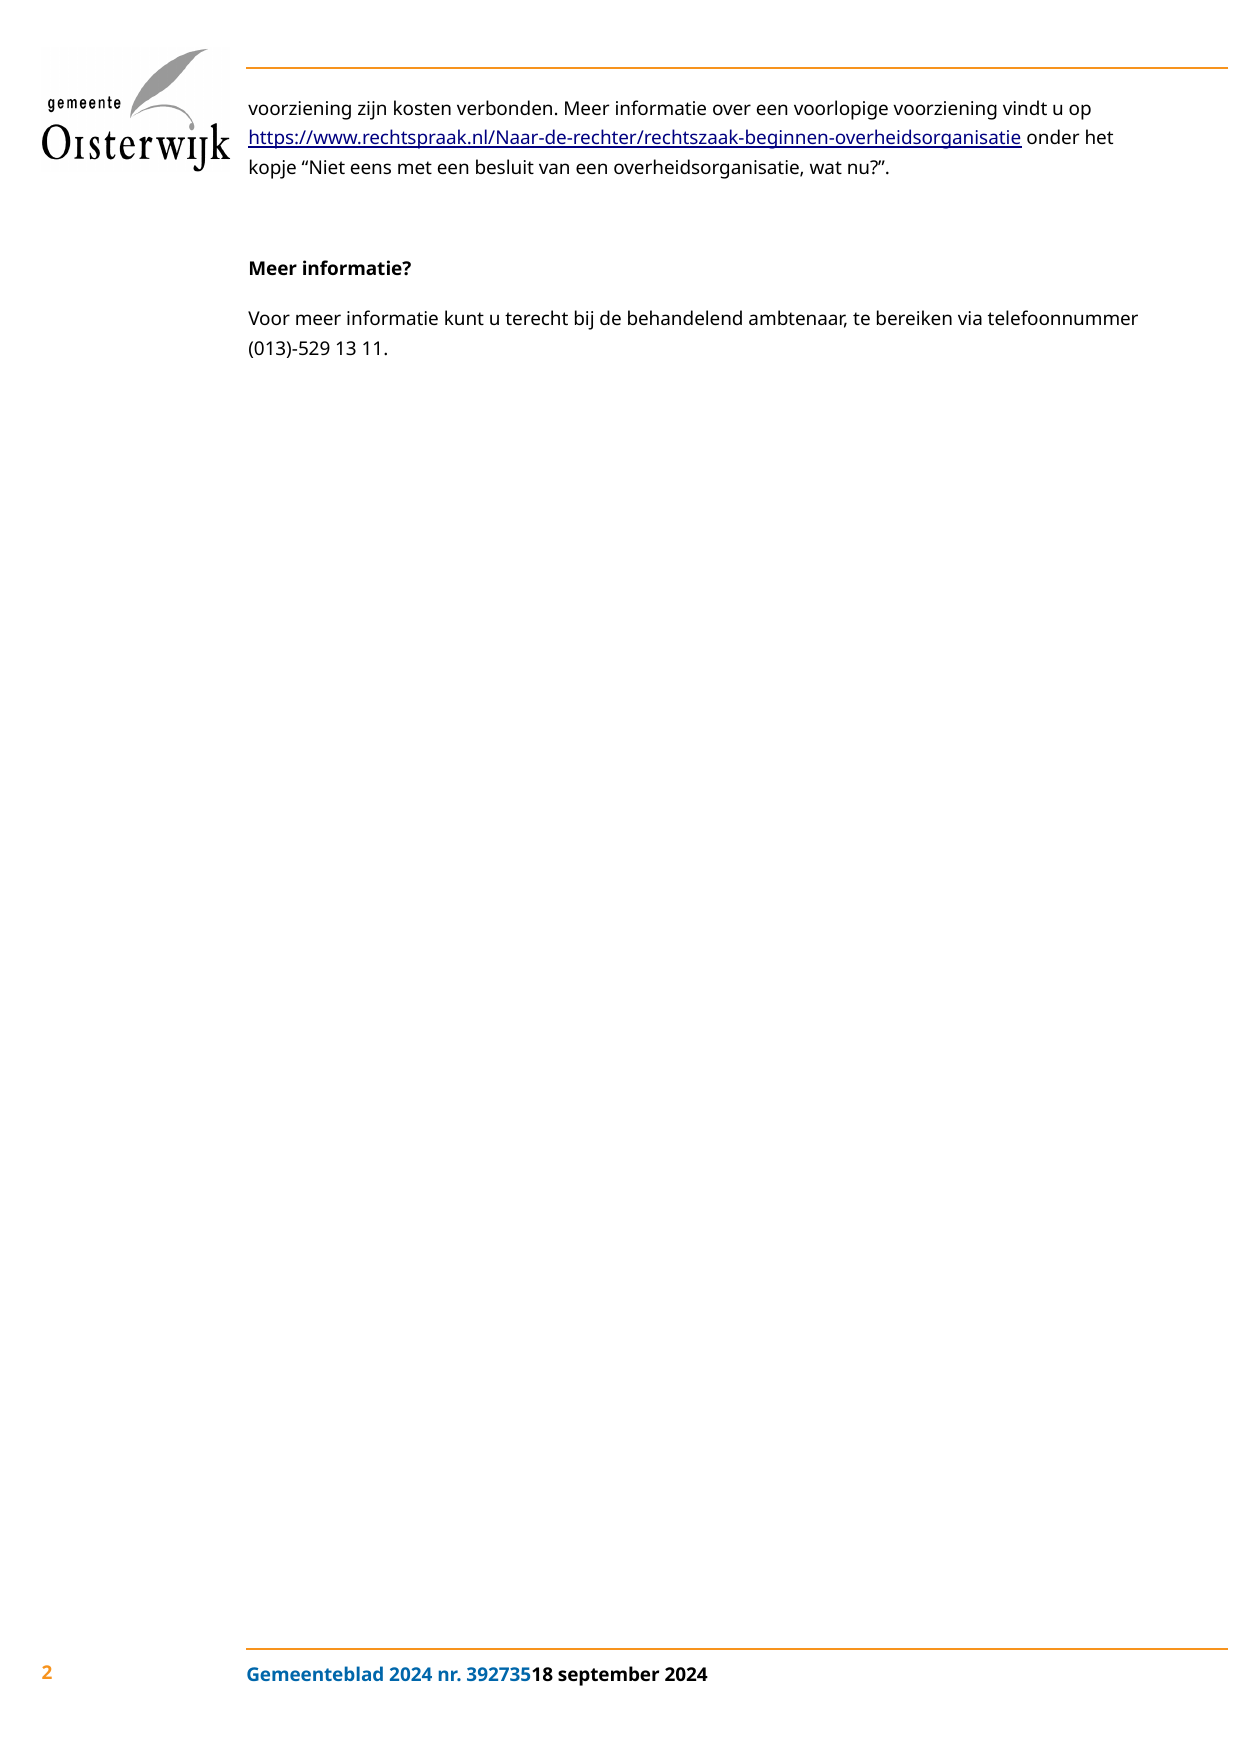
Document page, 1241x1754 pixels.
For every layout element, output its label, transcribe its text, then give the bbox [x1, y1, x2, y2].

text Meer informatie? [248, 255, 1152, 281]
picture [41, 47, 231, 172]
text Voor meer informatie kunt u terecht bij de behandelend ambtenaar, te bereiken via telefoonnummer (013)-529 13 11. [248, 305, 1152, 361]
text voorziening zijn kosten verbonden. Meer informatie over een voorlopige voorziening vindt u op https://www.rechtspraak.nl/Naar-de-rechter/rechtszaak-beginnen-overheidsorganisatie onder het kopje “Niet eens met een besluit van een overheidsorganisatie, wat nu?”. [248, 95, 1152, 180]
